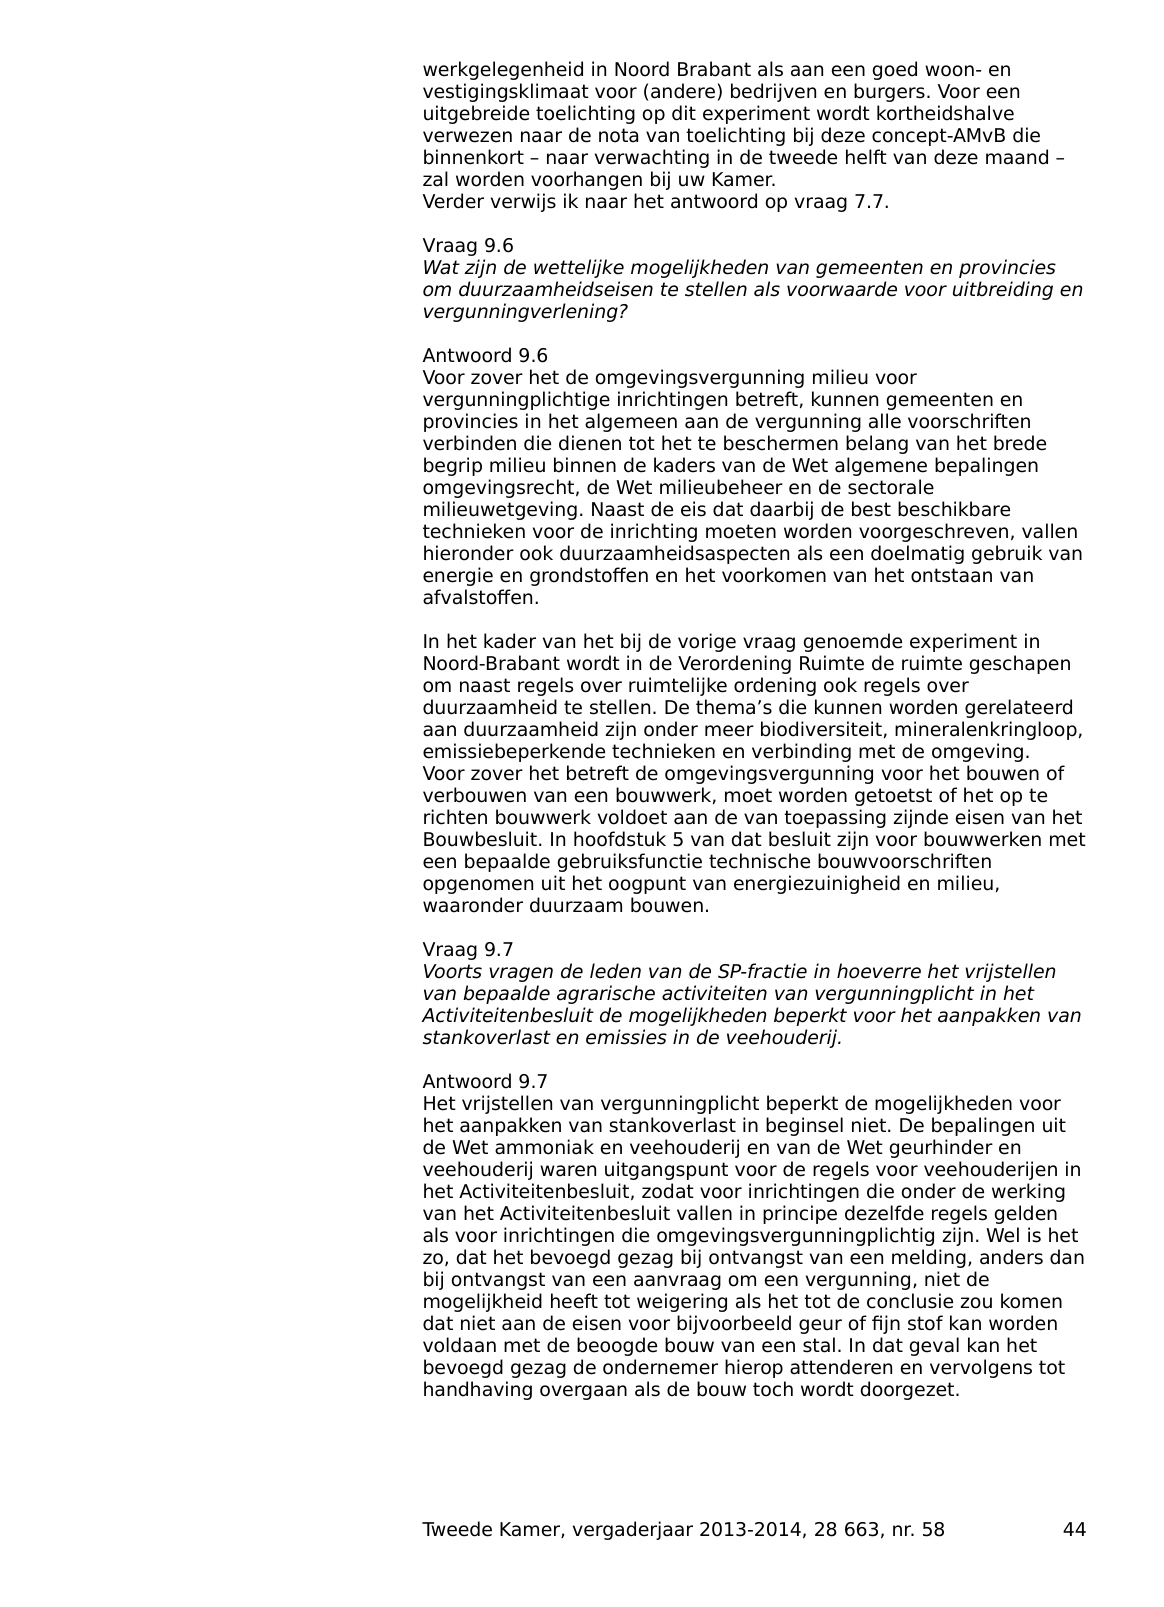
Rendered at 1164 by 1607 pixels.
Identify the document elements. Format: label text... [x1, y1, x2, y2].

text Verder verwijs ik naar het antwoord op vraag 7.7. [422, 191, 1087, 213]
text Voor zover het betreft de omgevingsvergunning voor het bouwen of verbouwen van een bouwwerk, moet worden getoetst of het op te richten bouwwerk voldoet aan de van toepassing zijnde eisen van het Bouwbesluit. In hoofdstuk 5 van dat besluit zijn voor bouwwerken met een bepaalde gebruiksfunctie technische bouwvoorschriften opgenomen uit het oogpunt van energiezuinigheid en milieu, waaronder duurzaam bouwen. [422, 763, 1087, 917]
text Voorts vragen de leden van de SP-fractie in hoeverre het vrijstellen van bepaalde agrarische activiteiten van vergunningplicht in het Activiteitenbesluit de mogelijkheden beperkt voor het aanpakken van stankoverlast en emissies in de veehouderij. [422, 961, 1087, 1049]
text Vraag 9.6 [422, 235, 1087, 257]
text Voor zover het de omgevingsvergunning milieu voor vergunningplichtige inrichtingen betreft, kunnen gemeenten en provincies in het algemeen aan de vergunning alle voorschriften verbinden die dienen tot het te beschermen belang van het brede begrip milieu binnen de kaders van de Wet algemene bepalingen omgevingsrecht, de Wet milieubeheer en de sectorale milieuwetgeving. Naast de eis dat daarbij de best beschikbare technieken voor de inrichting moeten worden voorgeschreven, vallen hieronder ook duurzaamheidsaspecten als een doelmatig gebruik van energie en grondstoffen en het voorkomen van het ontstaan van afvalstoffen. [422, 367, 1087, 609]
text In het kader van het bij de vorige vraag genoemde experiment in Noord-Brabant wordt in de Verordening Ruimte de ruimte geschapen om naast regels over ruimtelijke ordening ook regels over duurzaamheid te stellen. De thema’s die kunnen worden gerelateerd aan duurzaamheid zijn onder meer biodiversiteit, mineralenkringloop, emissiebeperkende technieken en verbinding met de omgeving. [422, 631, 1087, 763]
text Wat zijn de wettelijke mogelijkheden van gemeenten en provincies om duurzaamheidseisen te stellen als voorwaarde voor uitbreiding en vergunningverlening? [422, 257, 1087, 323]
text Antwoord 9.6 [422, 345, 1087, 367]
text Antwoord 9.7 [422, 1071, 1087, 1093]
text werkgelegenheid in Noord Brabant als aan een goed woon- en vestigingsklimaat voor (andere) bedrijven en burgers. Voor een uitgebreide toelichting op dit experiment wordt kortheidshalve verwezen naar de nota van toelichting bij deze concept-AMvB die binnenkort – naar verwachting in de tweede helft van deze maand – zal worden voorhangen bij uw Kamer. [422, 59, 1087, 191]
text Vraag 9.7 [422, 939, 1087, 961]
text Het vrijstellen van vergunningplicht beperkt de mogelijkheden voor het aanpakken van stankoverlast in beginsel niet. De bepalingen uit de Wet ammoniak en veehouderij en van de Wet geurhinder en veehouderij waren uitgangspunt voor de regels voor veehouderijen in het Activiteitenbesluit, zodat voor inrichtingen die onder de werking van het Activiteitenbesluit vallen in principe dezelfde regels gelden als voor inrichtingen die omgevingsvergunningplichtig zijn. Wel is het zo, dat het bevoegd gezag bij ontvangst van een melding, anders dan bij ontvangst van een aanvraag om een vergunning, niet de mogelijkheid heeft tot weigering als het tot de conclusie zou komen dat niet aan de eisen voor bijvoorbeeld geur of fijn stof kan worden voldaan met de beoogde bouw van een stal. In dat geval kan het bevoegd gezag de ondernemer hierop attenderen en vervolgens tot handhaving overgaan als de bouw toch wordt doorgezet. [422, 1093, 1087, 1401]
